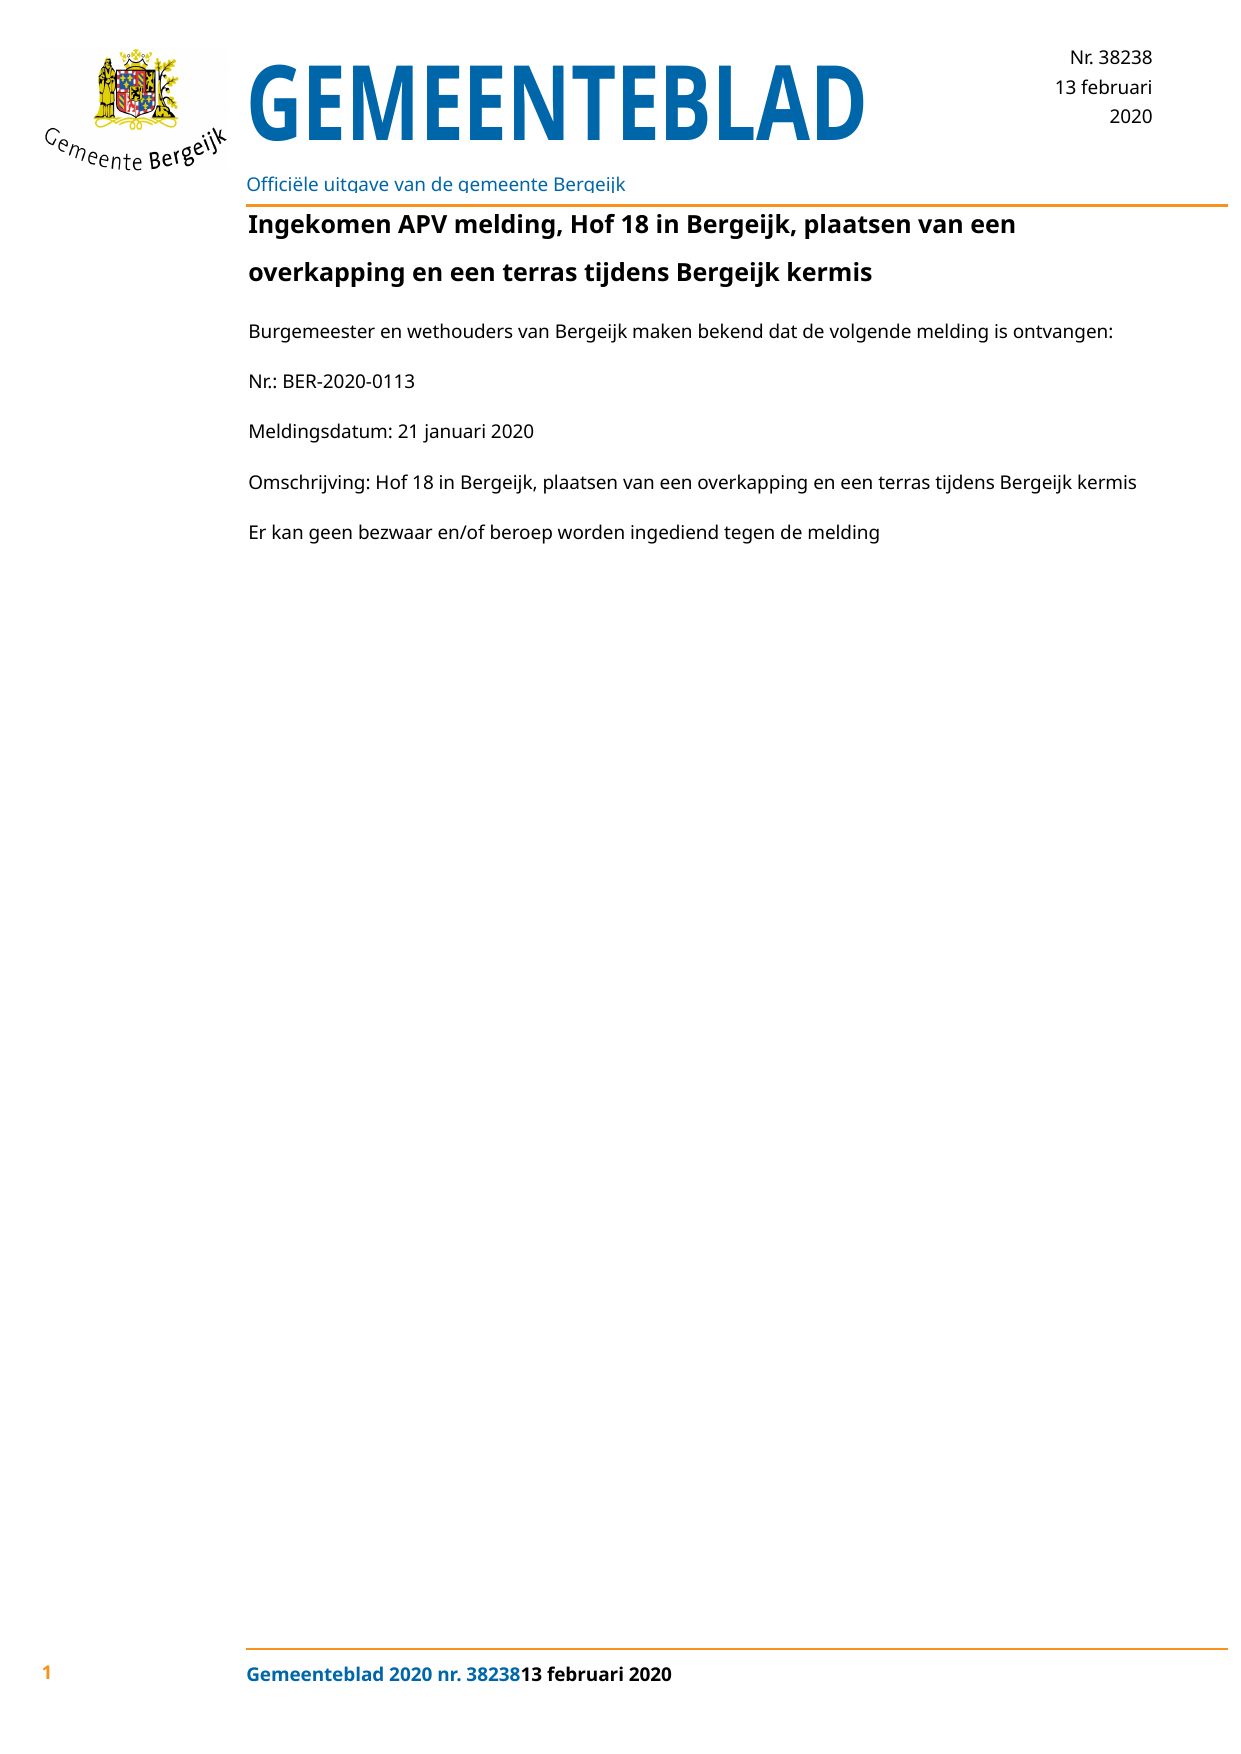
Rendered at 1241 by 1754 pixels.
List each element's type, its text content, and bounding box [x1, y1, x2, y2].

text Ingekomen APV melding, Hof 18 in Bergeijk, plaatsen van een overkapping en een terras tijdens Bergeijk kermis [248, 207, 1152, 288]
text Meldingsdatum: 21 januari 2020 [248, 419, 1152, 444]
picture [41, 47, 231, 172]
text Nr.: BER-2020-0113 [248, 368, 1152, 394]
text Omschrijving: Hof 18 in Bergeijk, plaatsen van een overkapping en een terras tijdens Bergeijk kermis [248, 469, 1152, 495]
text Burgemeester en wethouders van Bergeijk maken bekend dat de volgende melding is ontvangen: [248, 318, 1152, 344]
text Er kan geen bezwaar en/of beroep worden ingediend tegen de melding [248, 519, 1152, 545]
